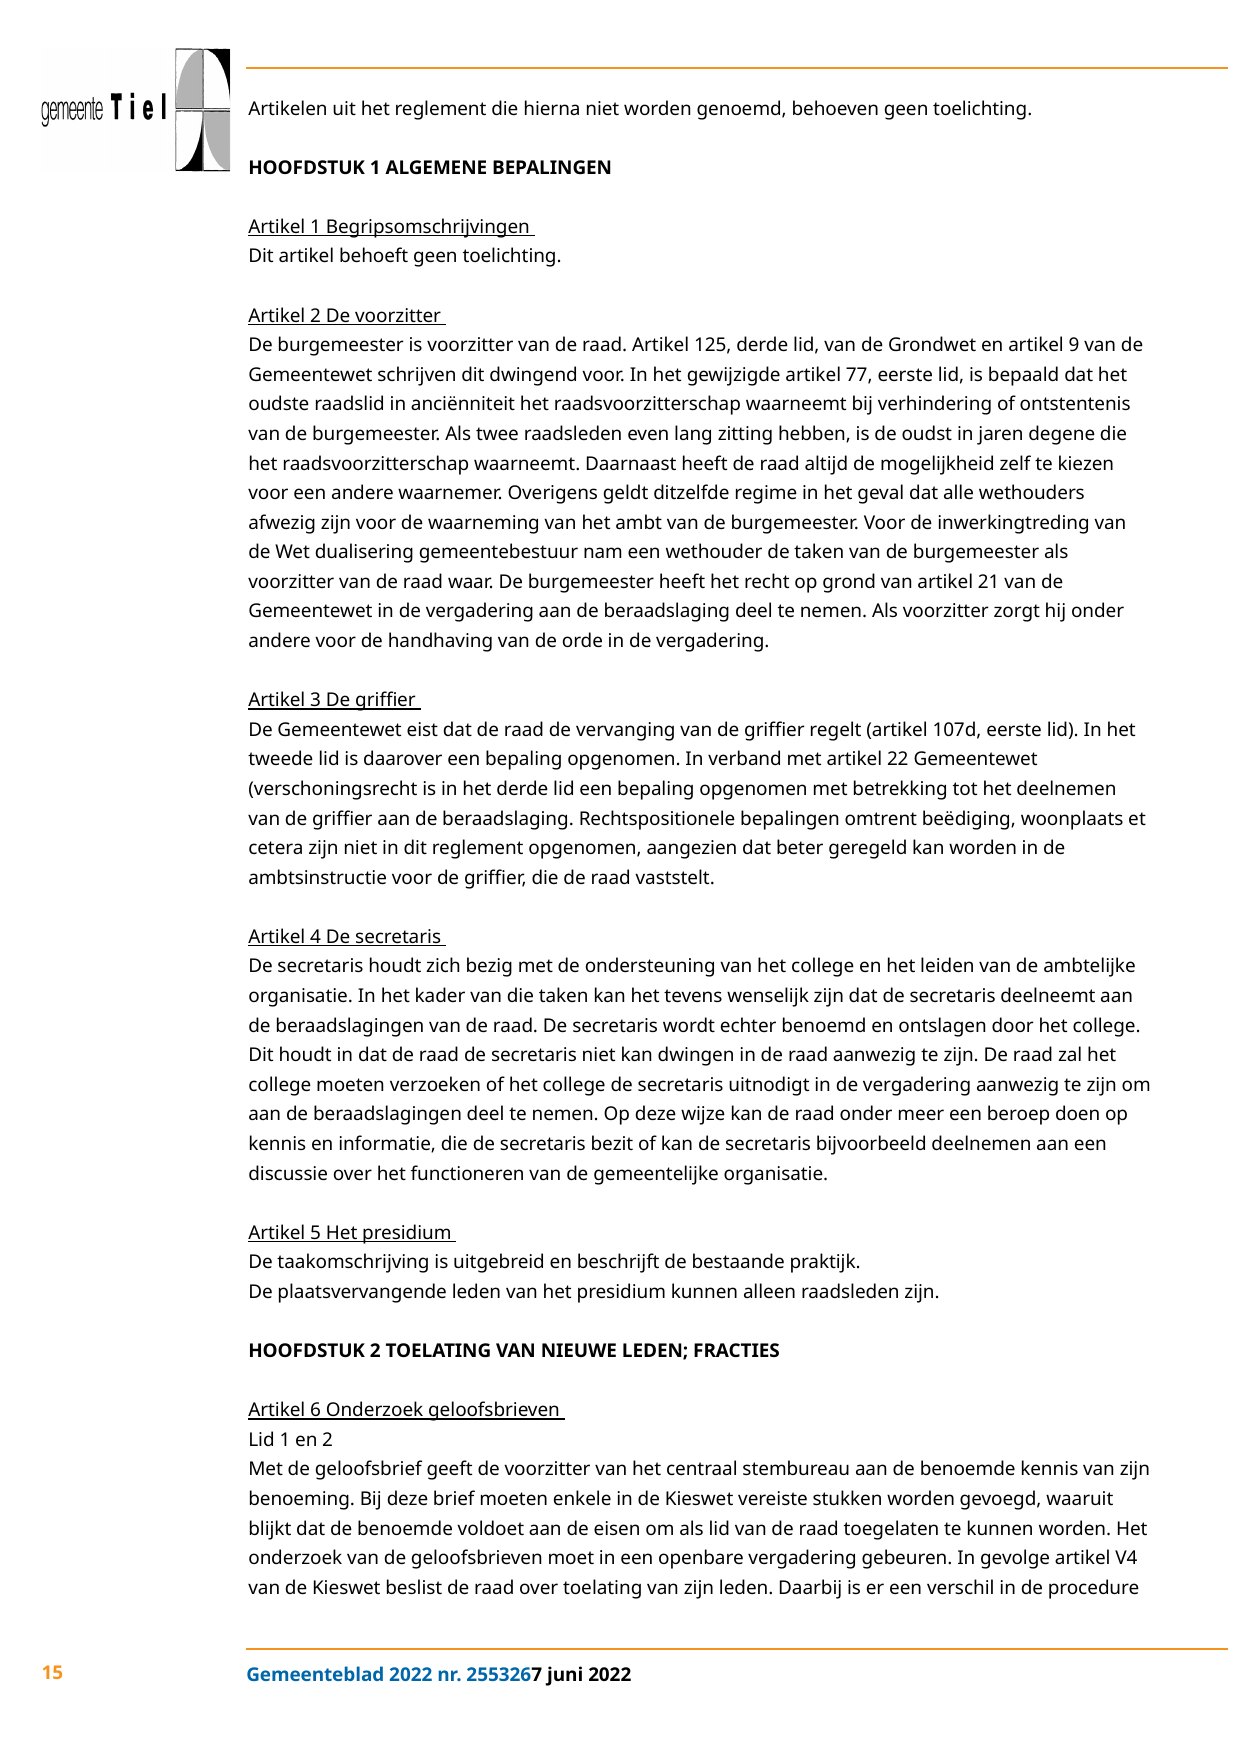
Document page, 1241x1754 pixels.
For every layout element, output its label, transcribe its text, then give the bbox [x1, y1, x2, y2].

text De burgemeester is voorzitter van de raad. Artikel 125, derde lid, van de Grondwet en artikel 9 van de Gemeentewet schrijven dit dwingend voor. In het gewijzigde artikel 77, eerste lid, is bepaald dat het oudste raadslid in anciënniteit het raadsvoorzitterschap waarneemt bij verhindering of ontstentenis van de burgemeester. Als twee raadsleden even lang zitting hebben, is de oudst in jaren degene die het raadsvoorzitterschap waarneemt. Daarnaast heeft de raad altijd de mogelijkheid zelf te kiezen voor een andere waarnemer. Overigens geldt ditzelfde regime in het geval dat alle wethouders afwezig zijn voor de waarneming van het ambt van de burgemeester. Voor de inwerkingtreding van de Wet dualisering gemeentebestuur nam een wethouder de taken van de burgemeester als voorzitter van de raad waar. De burgemeester heeft het recht op grond van artikel 21 van de Gemeentewet in de vergadering aan de beraadslaging deel te nemen. Als voorzitter zorgt hij onder andere voor de handhaving van de orde in de vergadering. [248, 331, 1152, 653]
text Artikel 4 De secretaris [248, 923, 1152, 949]
text De secretaris houdt zich bezig met de ondersteuning van het college en het leiden van de ambtelijke organisatie. In het kader van die taken kan het tevens wenselijk zijn dat de secretaris deelneemt aan de beraadslagingen van de raad. De secretaris wordt echter benoemd en ontslagen door het college. Dit houdt in dat de raad de secretaris niet kan dwingen in de raad aanwezig te zijn. De raad zal het college moeten verzoeken of het college de secretaris uitnodigt in de vergadering aanwezig te zijn om aan de beraadslagingen deel te nemen. Op deze wijze kan de raad onder meer een beroep doen op kennis en informatie, die de secretaris bezit of kan de secretaris bijvoorbeeld deelnemen aan een discussie over het functioneren van de gemeentelijke organisatie. [248, 953, 1152, 1186]
text Artikel 1 Begripsomschrijvingen [248, 213, 1152, 239]
text De Gemeentewet eist dat de raad de vervanging van de griffier regelt (artikel 107d, eerste lid). In het tweede lid is daarover een bepaling opgenomen. In verband met artikel 22 Gemeentewet (verschoningsrecht is in het derde lid een bepaling opgenomen met betrekking tot het deelnemen van de griffier aan de beraadslaging. Rechtspositionele bepalingen omtrent beëdiging, woonplaats et cetera zijn niet in dit reglement opgenomen, aangezien dat beter geregeld kan worden in de ambtsinstructie voor de griffier, die de raad vaststelt. [248, 716, 1152, 890]
text Artikel 6 Onderzoek geloofsbrieven [248, 1396, 1152, 1422]
text De taakomschrijving is uitgebreid en beschrijft de bestaande praktijk. [248, 1248, 1152, 1274]
text Artikelen uit het reglement die hierna niet worden genoemd, behoeven geen toelichting. [248, 95, 1152, 121]
text HOOFDSTUK 2 TOELATING VAN NIEUWE LEDEN; FRACTIES [248, 1337, 1152, 1363]
text Lid 1 en 2 [248, 1426, 1152, 1452]
text Artikel 5 Het presidium [248, 1219, 1152, 1245]
picture [41, 47, 231, 172]
text Dit artikel behoeft geen toelichting. [248, 243, 1152, 268]
text Artikel 3 De griffier [248, 686, 1152, 712]
text HOOFDSTUK 1 ALGEMENE BEPALINGEN [248, 154, 1152, 180]
text Artikel 2 De voorzitter [248, 302, 1152, 328]
text Met de geloofsbrief geeft de voorzitter van het centraal stembureau aan de benoemde kennis van zijn benoeming. Bij deze brief moeten enkele in de Kieswet vereiste stukken worden gevoegd, waaruit blijkt dat de benoemde voldoet aan de eisen om als lid van de raad toegelaten te kunnen worden. Het onderzoek van de geloofsbrieven moet in een openbare vergadering gebeuren. In gevolge artikel V4 van de Kieswet beslist de raad over toelating van zijn leden. Daarbij is er een verschil in de procedure [248, 1456, 1152, 1600]
text De plaatsvervangende leden van het presidium kunnen alleen raadsleden zijn. [248, 1278, 1152, 1304]
